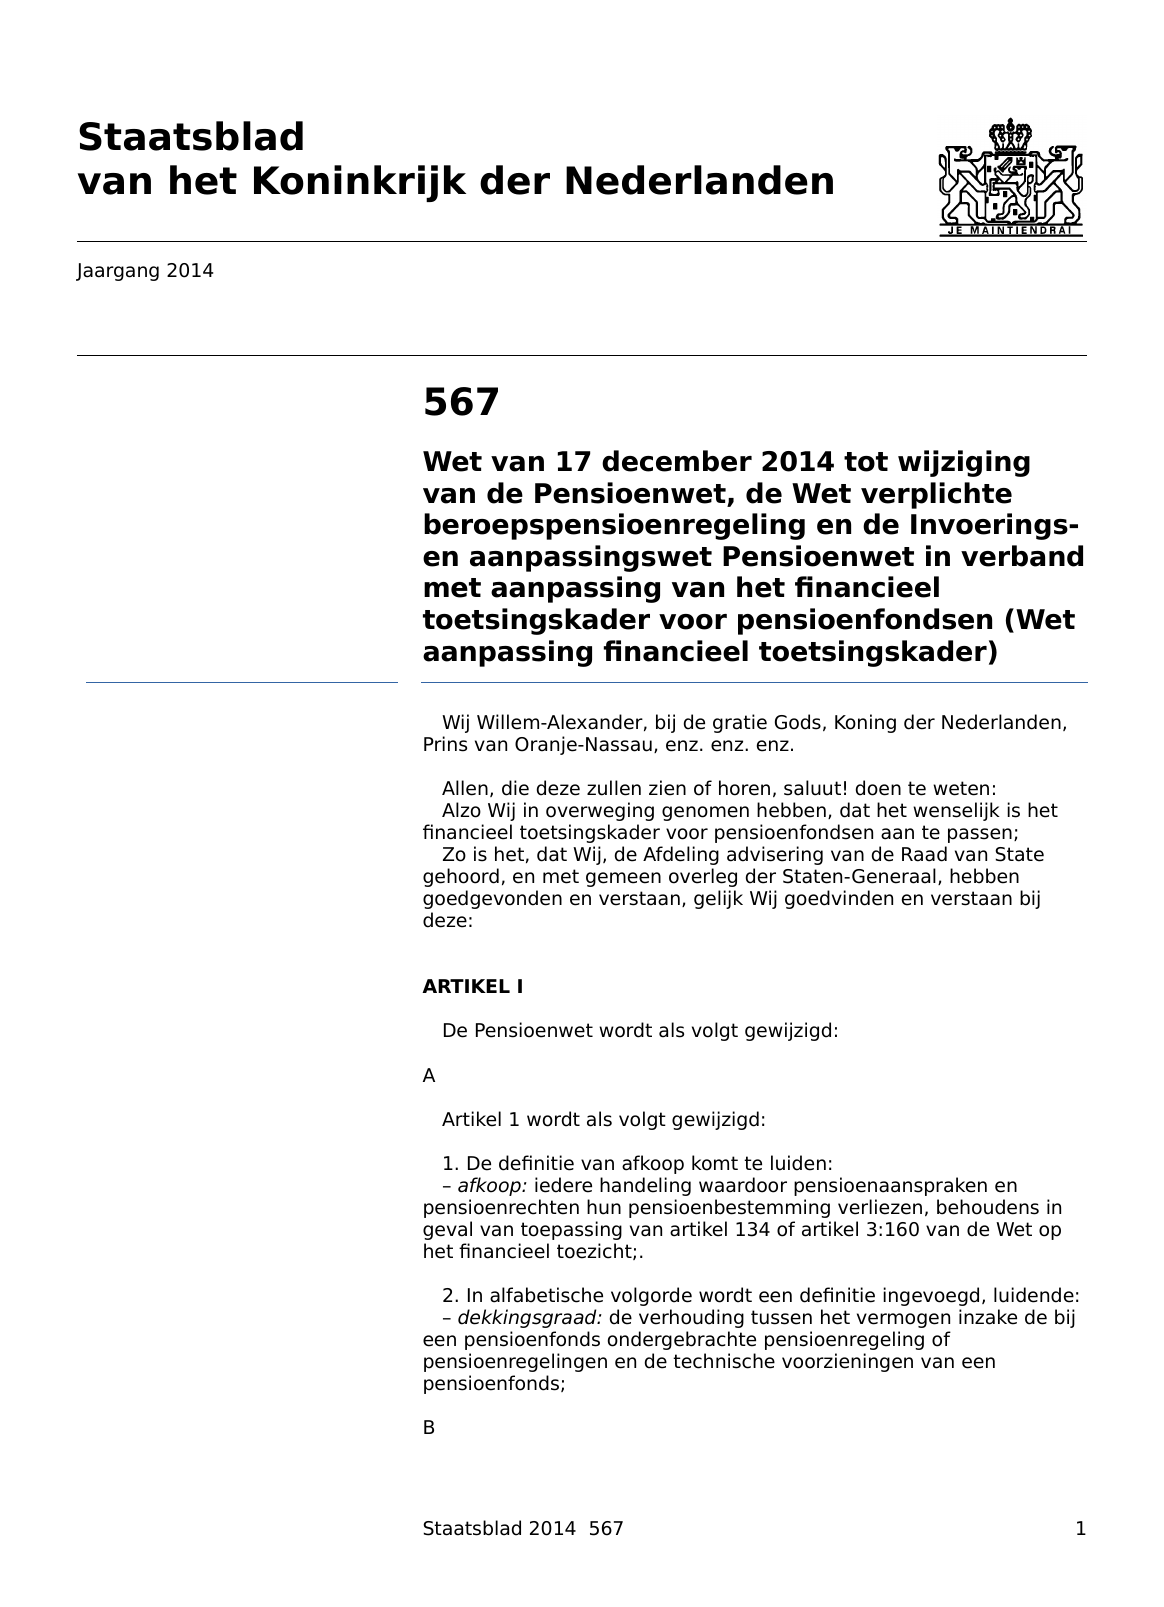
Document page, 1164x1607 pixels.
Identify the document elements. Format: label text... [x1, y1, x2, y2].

text Allen, die deze zullen zien of horen, saluut! doen te weten: [422, 778, 1087, 800]
text 1. De definitie van afkoop komt te luiden: [422, 1153, 1087, 1175]
text Zo is het, dat Wij, de Afdeling advisering van de Raad van State gehoord, en met gemeen overleg der Staten-Generaal, hebben goedgevonden en verstaan, gelijk Wij goedvinden en verstaan bij deze: [422, 844, 1087, 932]
text De Pensioenwet wordt als volgt gewijzigd: [422, 1020, 1087, 1042]
text A [422, 1064, 1087, 1087]
text Wet van 17 december 2014 tot wijziging van de Pensioenwet, de Wet verplichte beroepspensioenregeling en de Invoerings- en aanpassingswet Pensioenwet in verband met aanpassing van het financieel toetsingskader voor pensioenfondsen (Wet aanpassing financieel toetsingskader) [422, 447, 1087, 667]
subtitle 567 [422, 381, 1087, 424]
text 2. In alfabetische volgorde wordt een definitie ingevoegd, luidende: [422, 1285, 1087, 1307]
text Alzo Wij in overweging genomen hebben, dat het wenselijk is het financieel toetsingskader voor pensioenfondsen aan te passen; [422, 800, 1087, 844]
picture [936, 115, 1087, 240]
text – afkoop: iedere handeling waardoor pensioenaanspraken en pensioenrechten hun pensioenbestemming verliezen, behoudens in geval van toepassing van artikel 134 of artikel 3:160 van de Wet op het financieel toezicht;. [422, 1175, 1087, 1263]
table_header [886, 100, 1087, 241]
text Artikel 1 wordt als volgt gewijzigd: [422, 1109, 1087, 1131]
table_cell Jaargang 2014 [77, 242, 1087, 355]
text B [422, 1417, 1087, 1439]
table_header Staatsblad van het Koninkrijk der Nederlanden [77, 100, 886, 241]
subtitle ARTIKEL I [422, 976, 1087, 998]
text – dekkingsgraad: de verhouding tussen het vermogen inzake de bij een pensioenfonds ondergebrachte pensioenregeling of pensioenregelingen en de technische voorzieningen van een pensioenfonds; [422, 1307, 1087, 1395]
text Wij Willem-Alexander, bij de gratie Gods, Koning der Nederlanden, Prins van Oranje-Nassau, enz. enz. enz. [422, 712, 1087, 756]
